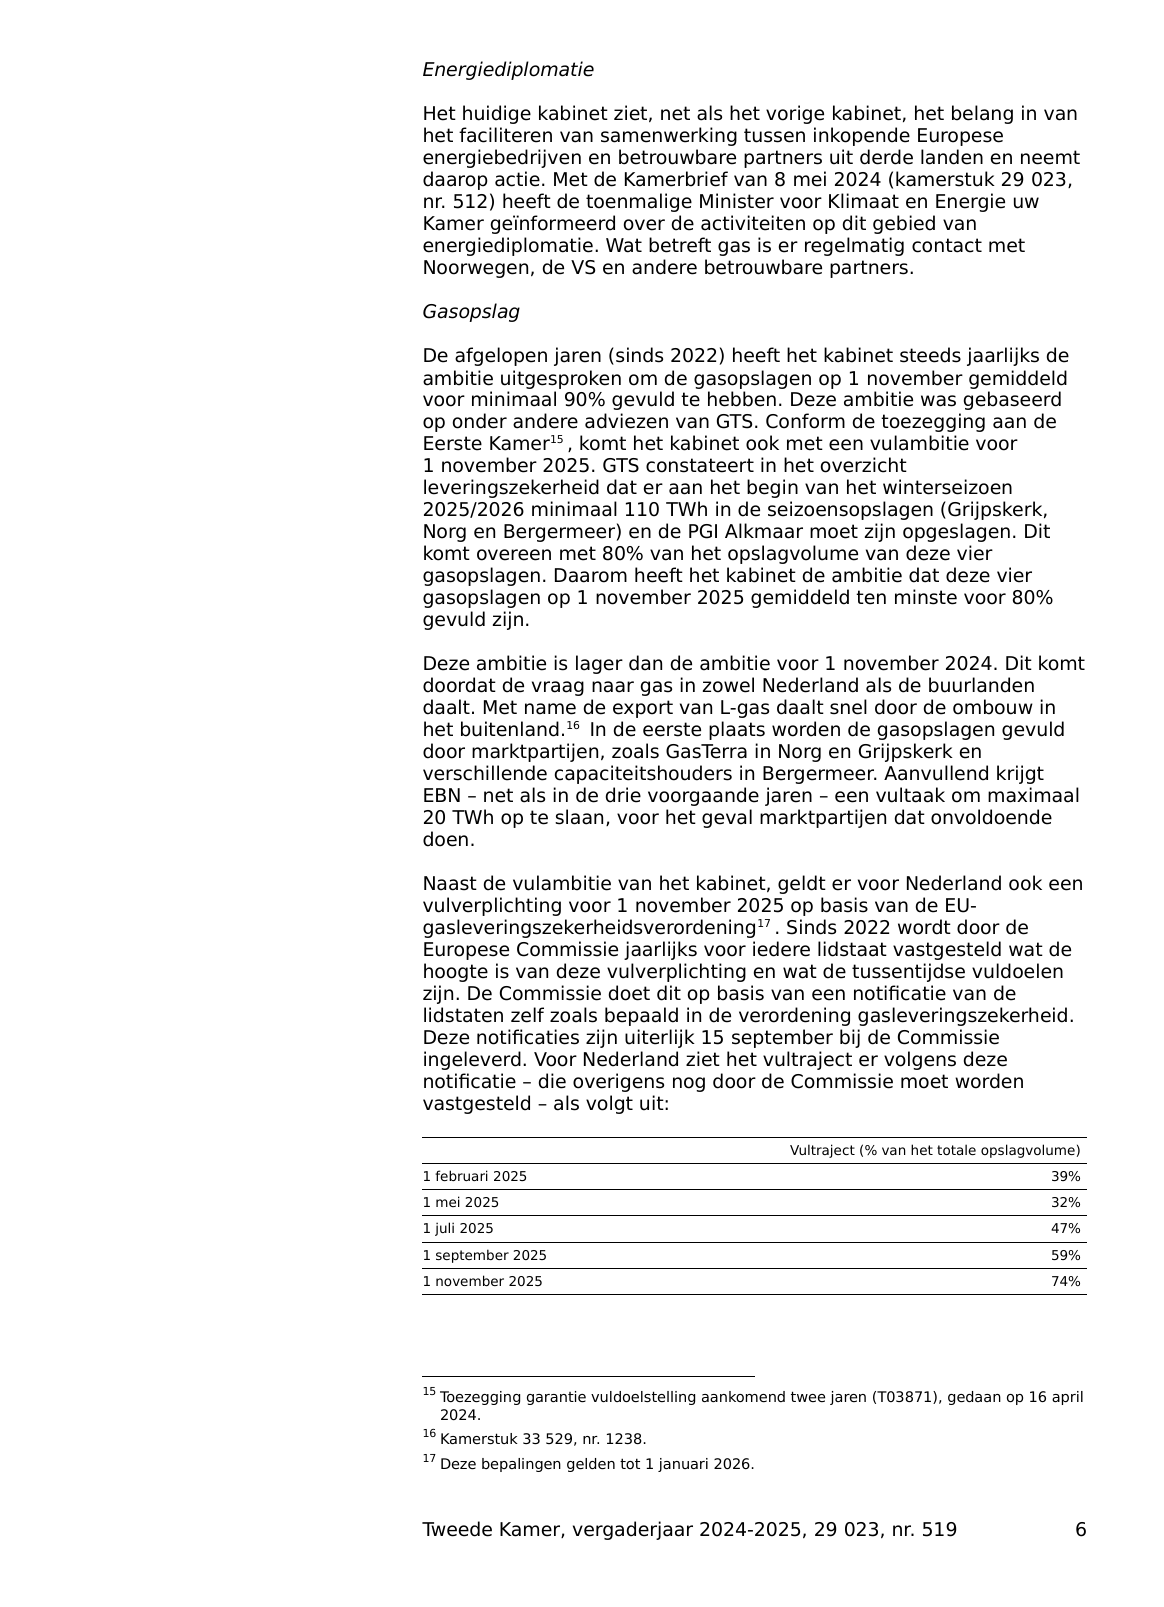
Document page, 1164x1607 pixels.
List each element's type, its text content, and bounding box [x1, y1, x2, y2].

table_header Vultraject (% van het totale opslagvolume) [599, 1138, 1087, 1163]
table_cell 39% [599, 1164, 1087, 1189]
table_cell 59% [599, 1243, 1087, 1268]
subtitle Gasopslag [422, 301, 1087, 323]
text Kamerstuk 33 529, nr. 1238. [422, 1427, 1087, 1449]
table_cell 1 juli 2025 [422, 1216, 599, 1242]
text Deze bepalingen gelden tot 1 januari 2026. [422, 1452, 1087, 1474]
table_cell 1 september 2025 [422, 1243, 599, 1268]
table_cell 32% [599, 1190, 1087, 1215]
text Deze ambitie is lager dan de ambitie voor 1 november 2024. Dit komt doordat de vraag naar gas in zowel Nederland als de buurlanden daalt. Met name de export van L-gas daalt snel door de ombouw in het buitenland. In de eerste plaats worden de gasopslagen gevuld door marktpartijen, zoals GasTerra in Norg en Grijpskerk en verschillende capaciteitshouders in Bergermeer. Aanvullend krijgt EBN – net als in de drie voorgaande jaren – een vultaak om maximaal 20 TWh op te slaan, voor het geval marktpartijen dat onvoldoende doen. [422, 653, 1087, 851]
subtitle Energiediplomatie [422, 59, 1087, 81]
text Naast de vulambitie van het kabinet, geldt er voor Nederland ook een vulverplichting voor 1 november 2025 op basis van de EU-gasleveringszekerheidsverordening. Sinds 2022 wordt door de Europese Commissie jaarlijks voor iedere lidstaat vastgesteld wat de hoogte is van deze vulverplichting en wat de tussentijdse vuldoelen zijn. De Commissie doet dit op basis van een notificatie van de lidstaten zelf zoals bepaald in de verordening gasleveringszekerheid. Deze notificaties zijn uiterlijk 15 september bij de Commissie ingeleverd. Voor Nederland ziet het vultraject er volgens deze notificatie – die overigens nog door de Commissie moet worden vastgesteld – als volgt uit: [422, 873, 1087, 1115]
text Het huidige kabinet ziet, net als het vorige kabinet, het belang in van het faciliteren van samenwerking tussen inkopende Europese energiebedrijven en betrouwbare partners uit derde landen en neemt daarop actie. Met de Kamerbrief van 8 mei 2024 (kamerstuk 29 023, nr. 512) heeft de toenmalige Minister voor Klimaat en Energie uw Kamer geïnformeerd over de activiteiten op dit gebied van energiediplomatie. Wat betreft gas is er regelmatig contact met Noorwegen, de VS en andere betrouwbare partners. [422, 103, 1087, 279]
table_cell 1 mei 2025 [422, 1190, 599, 1215]
table_header [422, 1138, 599, 1163]
table_cell 74% [599, 1269, 1087, 1294]
text De afgelopen jaren (sinds 2022) heeft het kabinet steeds jaarlijks de ambitie uitgesproken om de gasopslagen op 1 november gemiddeld voor minimaal 90% gevuld te hebben. Deze ambitie was gebaseerd op onder andere adviezen van GTS. Conform de toezegging aan de Eerste Kamer, komt het kabinet ook met een vulambitie voor 1 november 2025. GTS constateert in het overzicht leveringszekerheid dat er aan het begin van het winterseizoen 2025/2026 minimaal 110 TWh in de seizoensopslagen (Grijpskerk, Norg en Bergermeer) en de PGI Alkmaar moet zijn opgeslagen. Dit komt overeen met 80% van het opslagvolume van deze vier gasopslagen. Daarom heeft het kabinet de ambitie dat deze vier gasopslagen op 1 november 2025 gemiddeld ten minste voor 80% gevuld zijn. [422, 345, 1087, 631]
table_cell 1 november 2025 [422, 1269, 599, 1294]
text Toezegging garantie vuldoelstelling aankomend twee jaren (T03871), gedaan op 16 april 2024. [422, 1385, 1087, 1424]
table_cell 1 februari 2025 [422, 1164, 599, 1189]
table_cell 47% [599, 1216, 1087, 1242]
